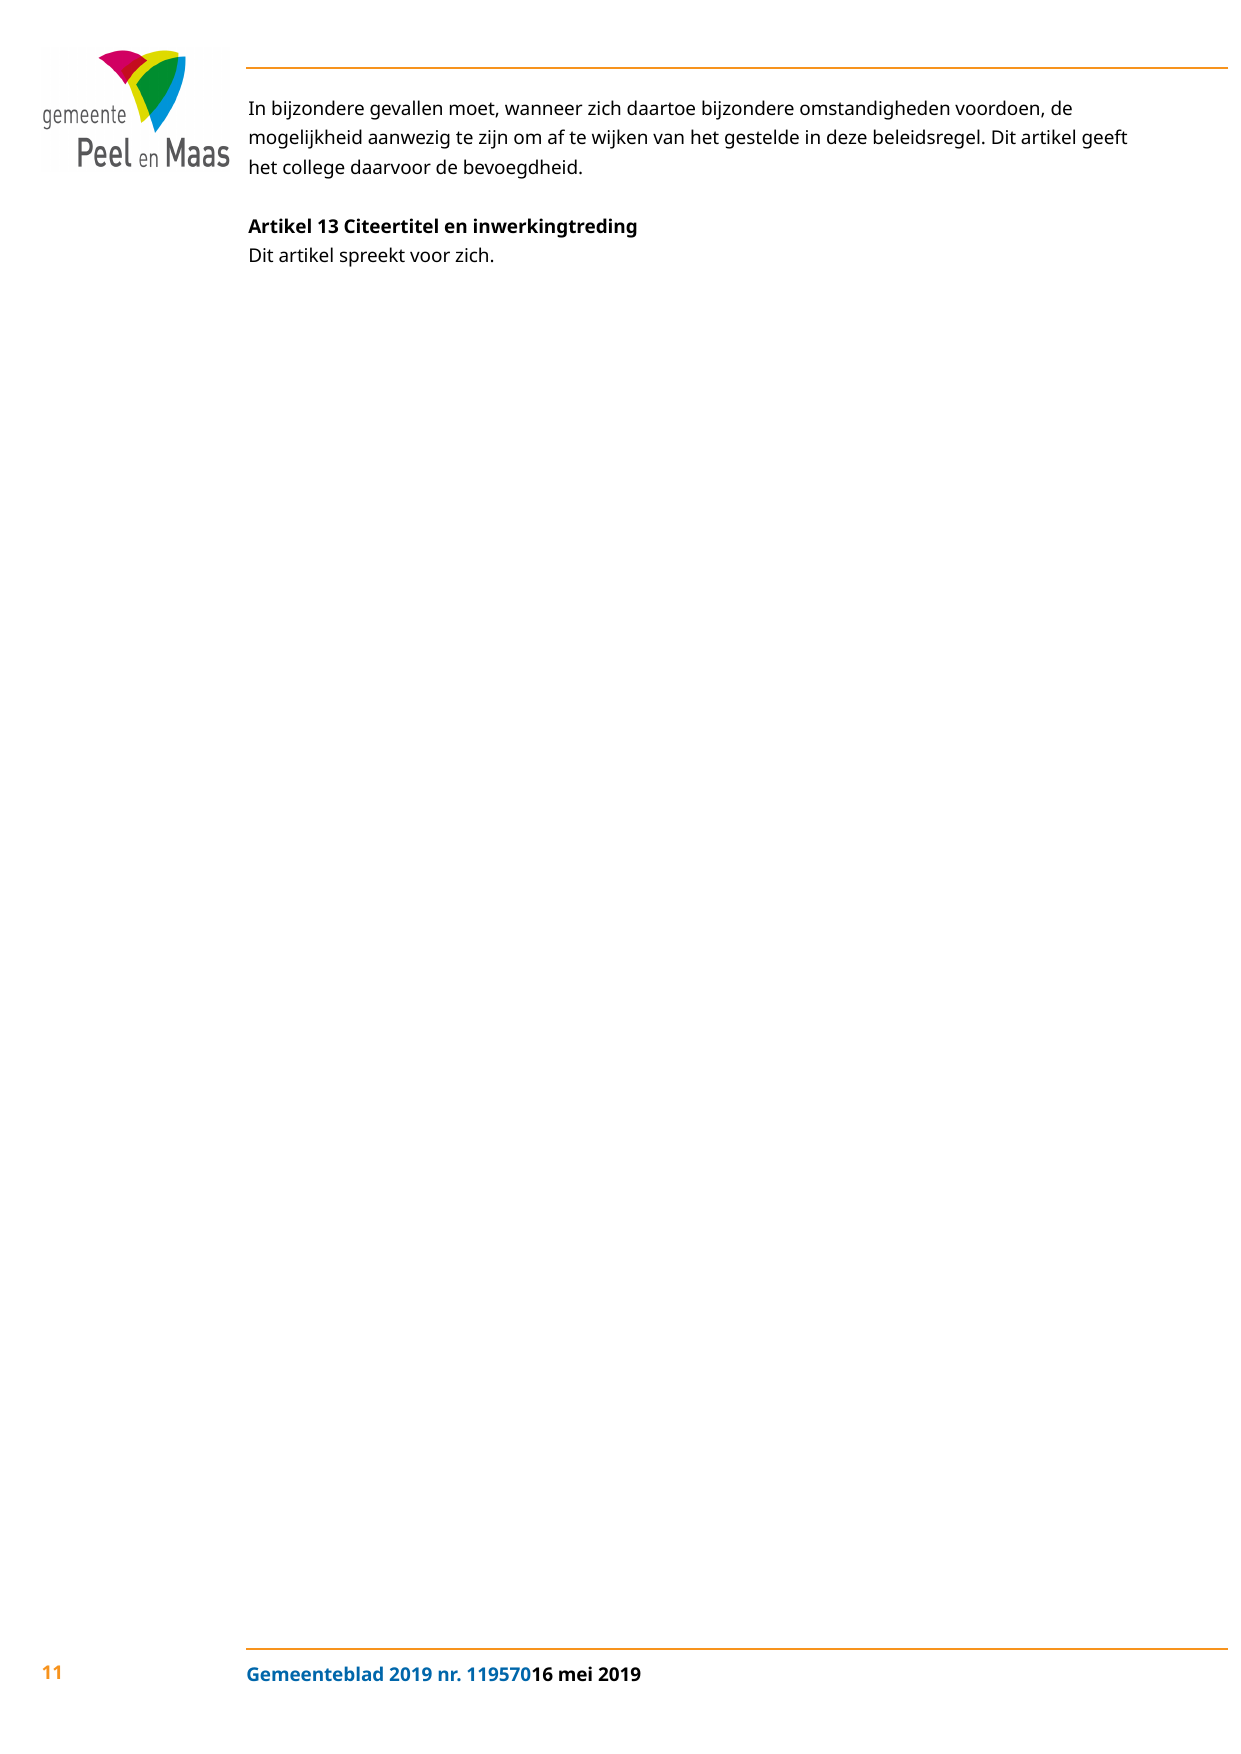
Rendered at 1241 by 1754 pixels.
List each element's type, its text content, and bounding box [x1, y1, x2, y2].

text mogelijkheid aanwezig te zijn om af te wijken van het gestelde in deze beleidsregel. Dit artikel geeft het college daarvoor de bevoegdheid. [248, 124, 1152, 180]
picture [41, 47, 231, 172]
text In bijzondere gevallen moet, wanneer zich daartoe bijzondere omstandigheden voordoen, de [248, 95, 1152, 121]
text Dit artikel spreekt voor zich. [248, 243, 1152, 268]
text Artikel 13 Citeertitel en inwerkingtreding [248, 213, 1152, 239]
